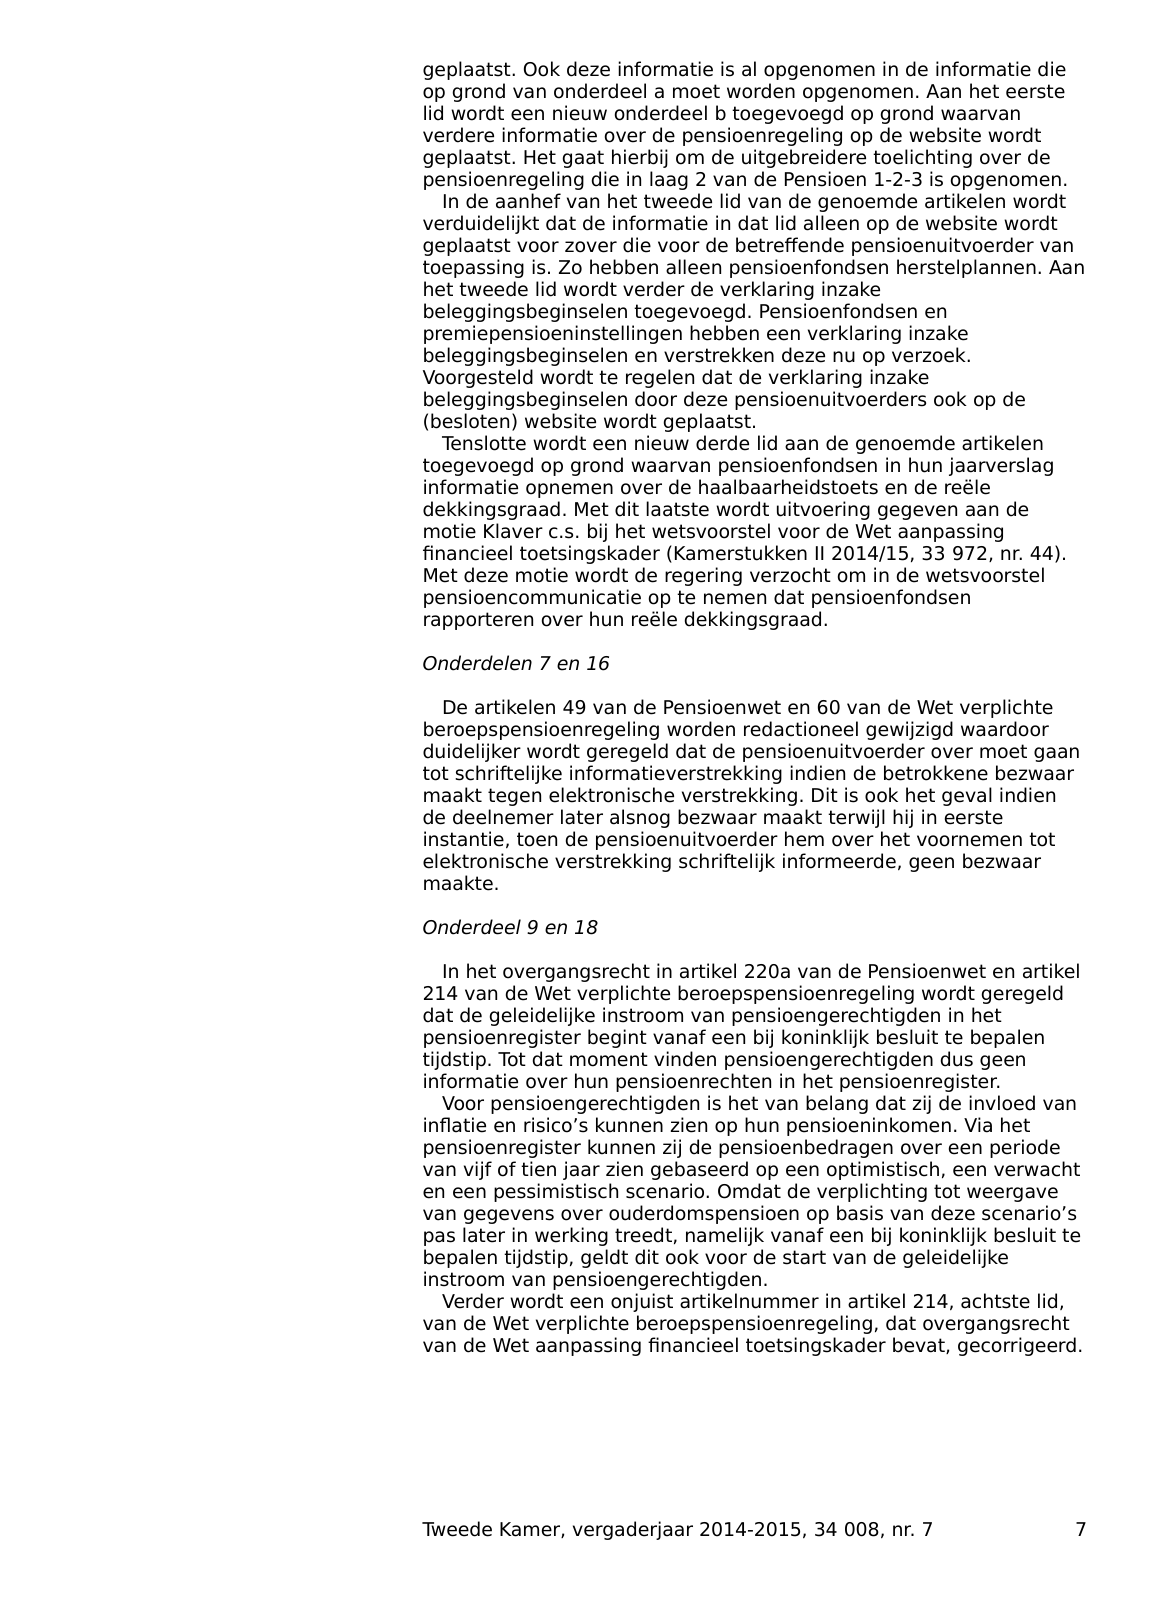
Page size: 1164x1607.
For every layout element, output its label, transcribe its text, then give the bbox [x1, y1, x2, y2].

subtitle Onderdeel 9 en 18 [422, 917, 1087, 939]
text In de aanhef van het tweede lid van de genoemde artikelen wordt verduidelijkt dat de informatie in dat lid alleen op de website wordt geplaatst voor zover die voor de betreffende pensioenuitvoerder van toepassing is. Zo hebben alleen pensioenfondsen herstelplannen. Aan het tweede lid wordt verder de verklaring inzake beleggingsbeginselen toegevoegd. Pensioenfondsen en premiepensioeninstellingen hebben een verklaring inzake beleggingsbeginselen en verstrekken deze nu op verzoek. Voorgesteld wordt te regelen dat de verklaring inzake beleggingsbeginselen door deze pensioenuitvoerders ook op de (besloten) website wordt geplaatst. [422, 191, 1087, 433]
text Tenslotte wordt een nieuw derde lid aan de genoemde artikelen toegevoegd op grond waarvan pensioenfondsen in hun jaarverslag informatie opnemen over de haalbaarheidstoets en de reële dekkingsgraad. Met dit laatste wordt uitvoering gegeven aan de motie Klaver c.s. bij het wetsvoorstel voor de Wet aanpassing financieel toetsingskader (Kamerstukken II 2014/15, 33 972, nr. 44). Met deze motie wordt de regering verzocht om in de wetsvoorstel pensioencommunicatie op te nemen dat pensioenfondsen rapporteren over hun reële dekkingsgraad. [422, 433, 1087, 631]
text In het overgangsrecht in artikel 220a van de Pensioenwet en artikel 214 van de Wet verplichte beroepspensioenregeling wordt geregeld dat de geleidelijke instroom van pensioengerechtigden in het pensioenregister begint vanaf een bij koninklijk besluit te bepalen tijdstip. Tot dat moment vinden pensioengerechtigden dus geen informatie over hun pensioenrechten in het pensioenregister. [422, 961, 1087, 1093]
text De artikelen 49 van de Pensioenwet en 60 van de Wet verplichte beroepspensioenregeling worden redactioneel gewijzigd waardoor duidelijker wordt geregeld dat de pensioenuitvoerder over moet gaan tot schriftelijke informatieverstrekking indien de betrokkene bezwaar maakt tegen elektronische verstrekking. Dit is ook het geval indien de deelnemer later alsnog bezwaar maakt terwijl hij in eerste instantie, toen de pensioenuitvoerder hem over het voornemen tot elektronische verstrekking schriftelijk informeerde, geen bezwaar maakte. [422, 697, 1087, 895]
text geplaatst. Ook deze informatie is al opgenomen in de informatie die op grond van onderdeel a moet worden opgenomen. Aan het eerste lid wordt een nieuw onderdeel b toegevoegd op grond waarvan verdere informatie over de pensioenregeling op de website wordt geplaatst. Het gaat hierbij om de uitgebreidere toelichting over de pensioenregeling die in laag 2 van de Pensioen 1-2-3 is opgenomen. [422, 59, 1087, 191]
subtitle Onderdelen 7 en 16 [422, 653, 1087, 675]
text Verder wordt een onjuist artikelnummer in artikel 214, achtste lid, van de Wet verplichte beroepspensioenregeling, dat overgangsrecht van de Wet aanpassing financieel toetsingskader bevat, gecorrigeerd. [422, 1291, 1087, 1357]
text Voor pensioengerechtigden is het van belang dat zij de invloed van inflatie en risico’s kunnen zien op hun pensioeninkomen. Via het pensioenregister kunnen zij de pensioenbedragen over een periode van vijf of tien jaar zien gebaseerd op een optimistisch, een verwacht en een pessimistisch scenario. Omdat de verplichting tot weergave van gegevens over ouderdomspensioen op basis van deze scenario’s pas later in werking treedt, namelijk vanaf een bij koninklijk besluit te bepalen tijdstip, geldt dit ook voor de start van de geleidelijke instroom van pensioengerechtigden. [422, 1093, 1087, 1291]
